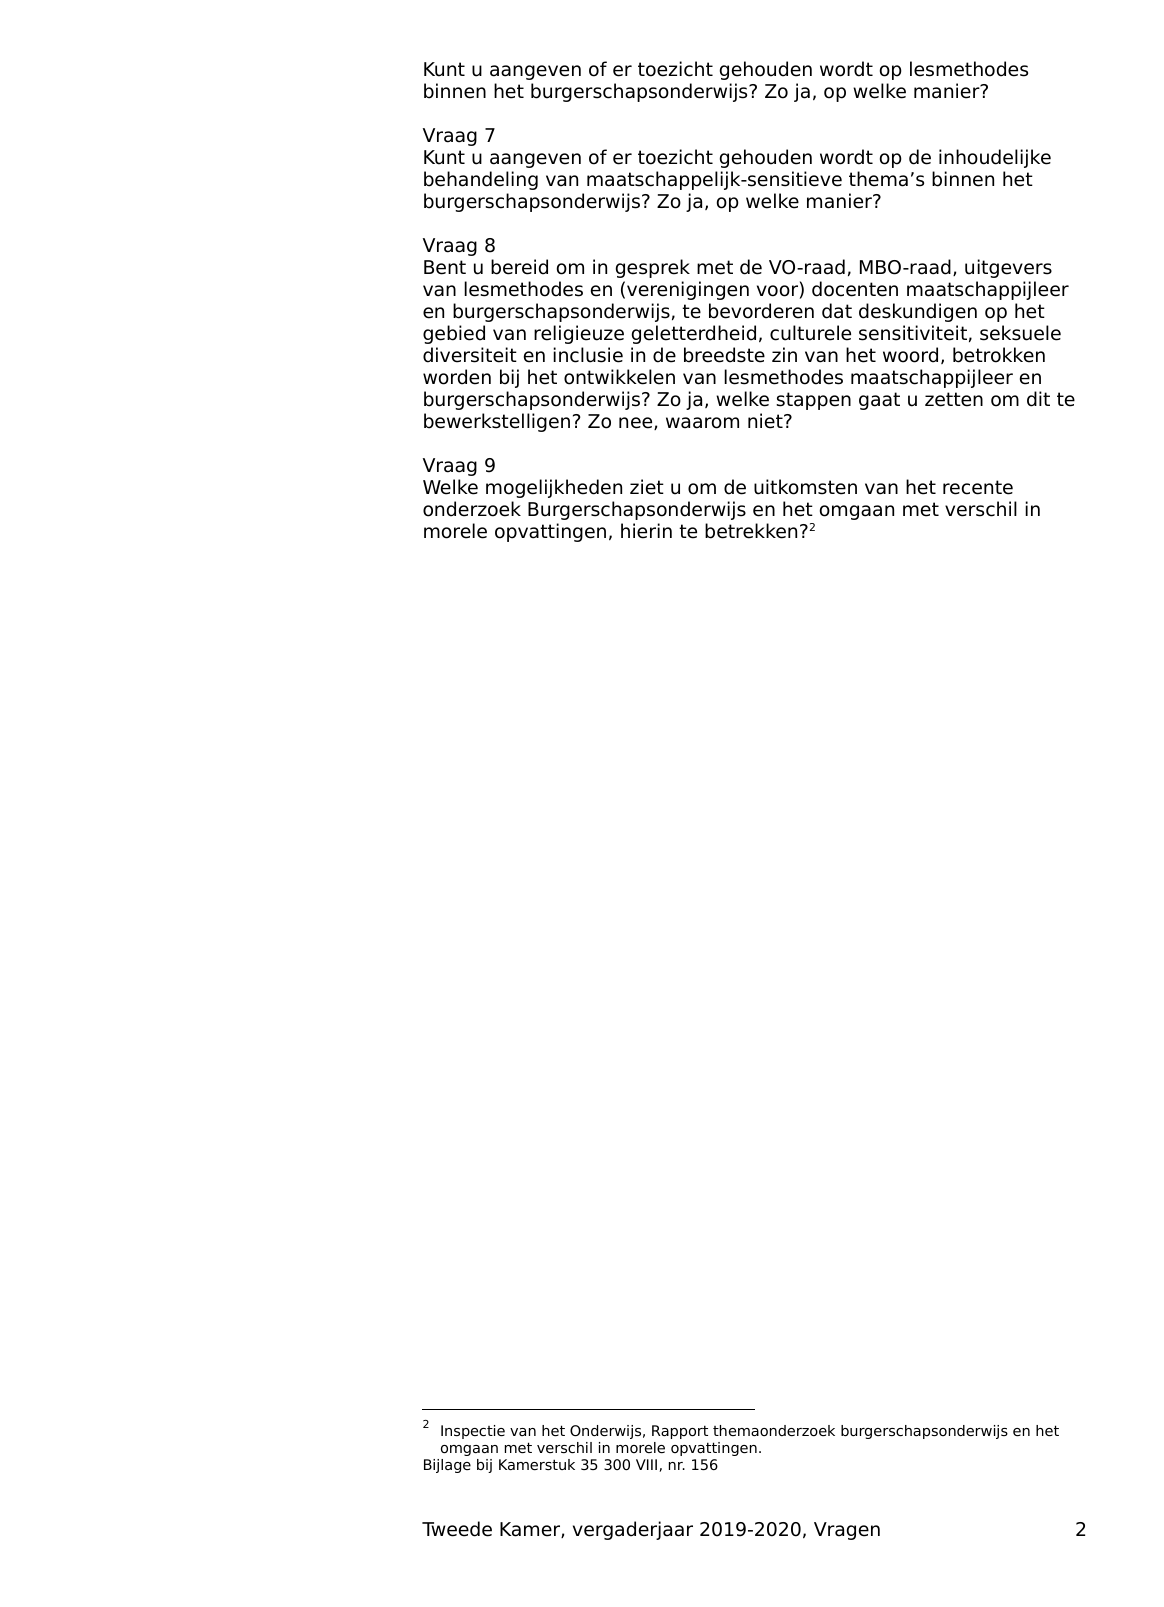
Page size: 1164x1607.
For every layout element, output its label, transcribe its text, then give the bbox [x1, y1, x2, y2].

text Vraag 7 [422, 125, 1087, 147]
text Bent u bereid om in gesprek met de VO-raad, MBO-raad, uitgevers van lesmethodes en (verenigingen voor) docenten maatschappijleer en burgerschapsonderwijs, te bevorderen dat deskundigen op het gebied van religieuze geletterdheid, culturele sensitiviteit, seksuele diversiteit en inclusie in de breedste zin van het woord, betrokken worden bij het ontwikkelen van lesmethodes maatschappijleer en burgerschapsonderwijs? Zo ja, welke stappen gaat u zetten om dit te bewerkstelligen? Zo nee, waarom niet? [422, 257, 1087, 433]
text Welke mogelijkheden ziet u om de uitkomsten van het recente onderzoek Burgerschapsonderwijs en het omgaan met verschil in morele opvattingen, hierin te betrekken? [422, 477, 1087, 543]
text Vraag 9 [422, 455, 1087, 477]
text Kunt u aangeven of er toezicht gehouden wordt op lesmethodes binnen het burgerschapsonderwijs? Zo ja, op welke manier? [422, 59, 1087, 103]
text Bijlage bij Kamerstuk 35 300 VIII, nr. 156 [422, 1457, 1087, 1474]
text Kunt u aangeven of er toezicht gehouden wordt op de inhoudelijke behandeling van maatschappelijk-sensitieve thema’s binnen het burgerschapsonderwijs? Zo ja, op welke manier? [422, 147, 1087, 213]
text Inspectie van het Onderwijs, Rapport themaonderzoek burgerschapsonderwijs en het omgaan met verschil in morele opvattingen. [422, 1418, 1087, 1457]
text Vraag 8 [422, 235, 1087, 257]
